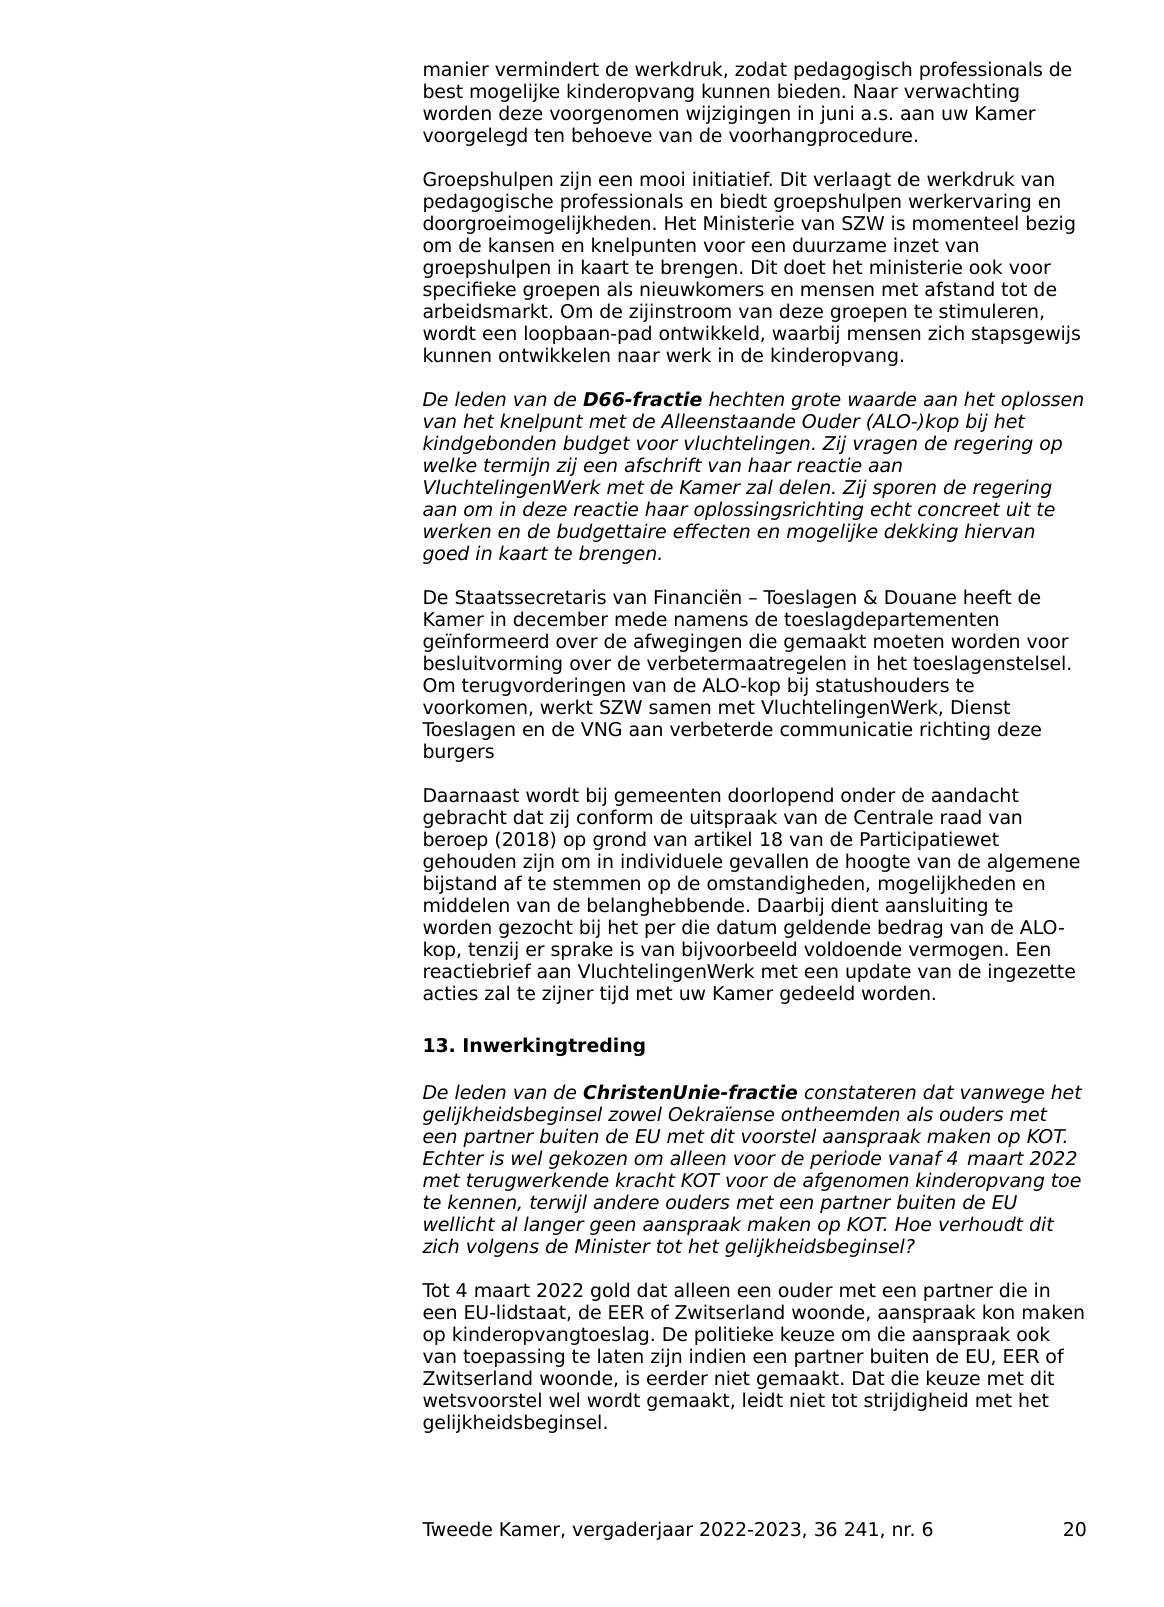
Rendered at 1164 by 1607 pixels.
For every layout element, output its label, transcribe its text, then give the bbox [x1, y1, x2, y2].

text De leden van de ChristenUnie-fractie constateren dat vanwege het gelijkheidsbeginsel zowel Oekraïense ontheemden als ouders met een partner buiten de EU met dit voorstel aanspraak maken op KOT. Echter is wel gekozen om alleen voor de periode vanaf 4 maart 2022 met terugwerkende kracht KOT voor de afgenomen kinderopvang toe te kennen, terwijl andere ouders met een partner buiten de EU wellicht al langer geen aanspraak maken op KOT. Hoe verhoudt dit zich volgens de Minister tot het gelijkheidsbeginsel? [422, 1082, 1087, 1258]
subtitle 13. Inwerkingtreding [422, 1035, 1087, 1057]
text Daarnaast wordt bij gemeenten doorlopend onder de aandacht gebracht dat zij conform de uitspraak van de Centrale raad van beroep (2018) op grond van artikel 18 van de Participatiewet gehouden zijn om in individuele gevallen de hoogte van de algemene bijstand af te stemmen op de omstandigheden, mogelijkheden en middelen van de belanghebbende. Daarbij dient aansluiting te worden gezocht bij het per die datum geldende bedrag van de ALO-kop, tenzij er sprake is van bijvoorbeeld voldoende vermogen. Een reactiebrief aan VluchtelingenWerk met een update van de ingezette acties zal te zijner tijd met uw Kamer gedeeld worden. [422, 785, 1087, 1005]
text De Staatssecretaris van Financiën – Toeslagen & Douane heeft de Kamer in december mede namens de toeslagdepartementen geïnformeerd over de afwegingen die gemaakt moeten worden voor besluitvorming over de verbetermaatregelen in het toeslagenstelsel. Om terugvorderingen van de ALO-kop bij statushouders te voorkomen, werkt SZW samen met VluchtelingenWerk, Dienst Toeslagen en de VNG aan verbeterde communicatie richting deze burgers [422, 587, 1087, 763]
text Groepshulpen zijn een mooi initiatief. Dit verlaagt de werkdruk van pedagogische professionals en biedt groepshulpen werkervaring en doorgroeimogelijkheden. Het Ministerie van SZW is momenteel bezig om de kansen en knelpunten voor een duurzame inzet van groepshulpen in kaart te brengen. Dit doet het ministerie ook voor specifieke groepen als nieuwkomers en mensen met afstand tot de arbeidsmarkt. Om de zijinstroom van deze groepen te stimuleren, wordt een loopbaan-pad ontwikkeld, waarbij mensen zich stapsgewijs kunnen ontwikkelen naar werk in de kinderopvang. [422, 169, 1087, 367]
text manier vermindert de werkdruk, zodat pedagogisch professionals de best mogelijke kinderopvang kunnen bieden. Naar verwachting worden deze voorgenomen wijzigingen in juni a.s. aan uw Kamer voorgelegd ten behoeve van de voorhangprocedure. [422, 59, 1087, 147]
text De leden van de D66-fractie hechten grote waarde aan het oplossen van het knelpunt met de Alleenstaande Ouder (ALO-)kop bij het kindgebonden budget voor vluchtelingen. Zij vragen de regering op welke termijn zij een afschrift van haar reactie aan VluchtelingenWerk met de Kamer zal delen. Zij sporen de regering aan om in deze reactie haar oplossingsrichting echt concreet uit te werken en de budgettaire effecten en mogelijke dekking hiervan goed in kaart te brengen. [422, 389, 1087, 565]
text Tot 4 maart 2022 gold dat alleen een ouder met een partner die in een EU-lidstaat, de EER of Zwitserland woonde, aanspraak kon maken op kinderopvangtoeslag. De politieke keuze om die aanspraak ook van toepassing te laten zijn indien een partner buiten de EU, EER of Zwitserland woonde, is eerder niet gemaakt. Dat die keuze met dit wetsvoorstel wel wordt gemaakt, leidt niet tot strijdigheid met het gelijkheidsbeginsel. [422, 1280, 1087, 1434]
